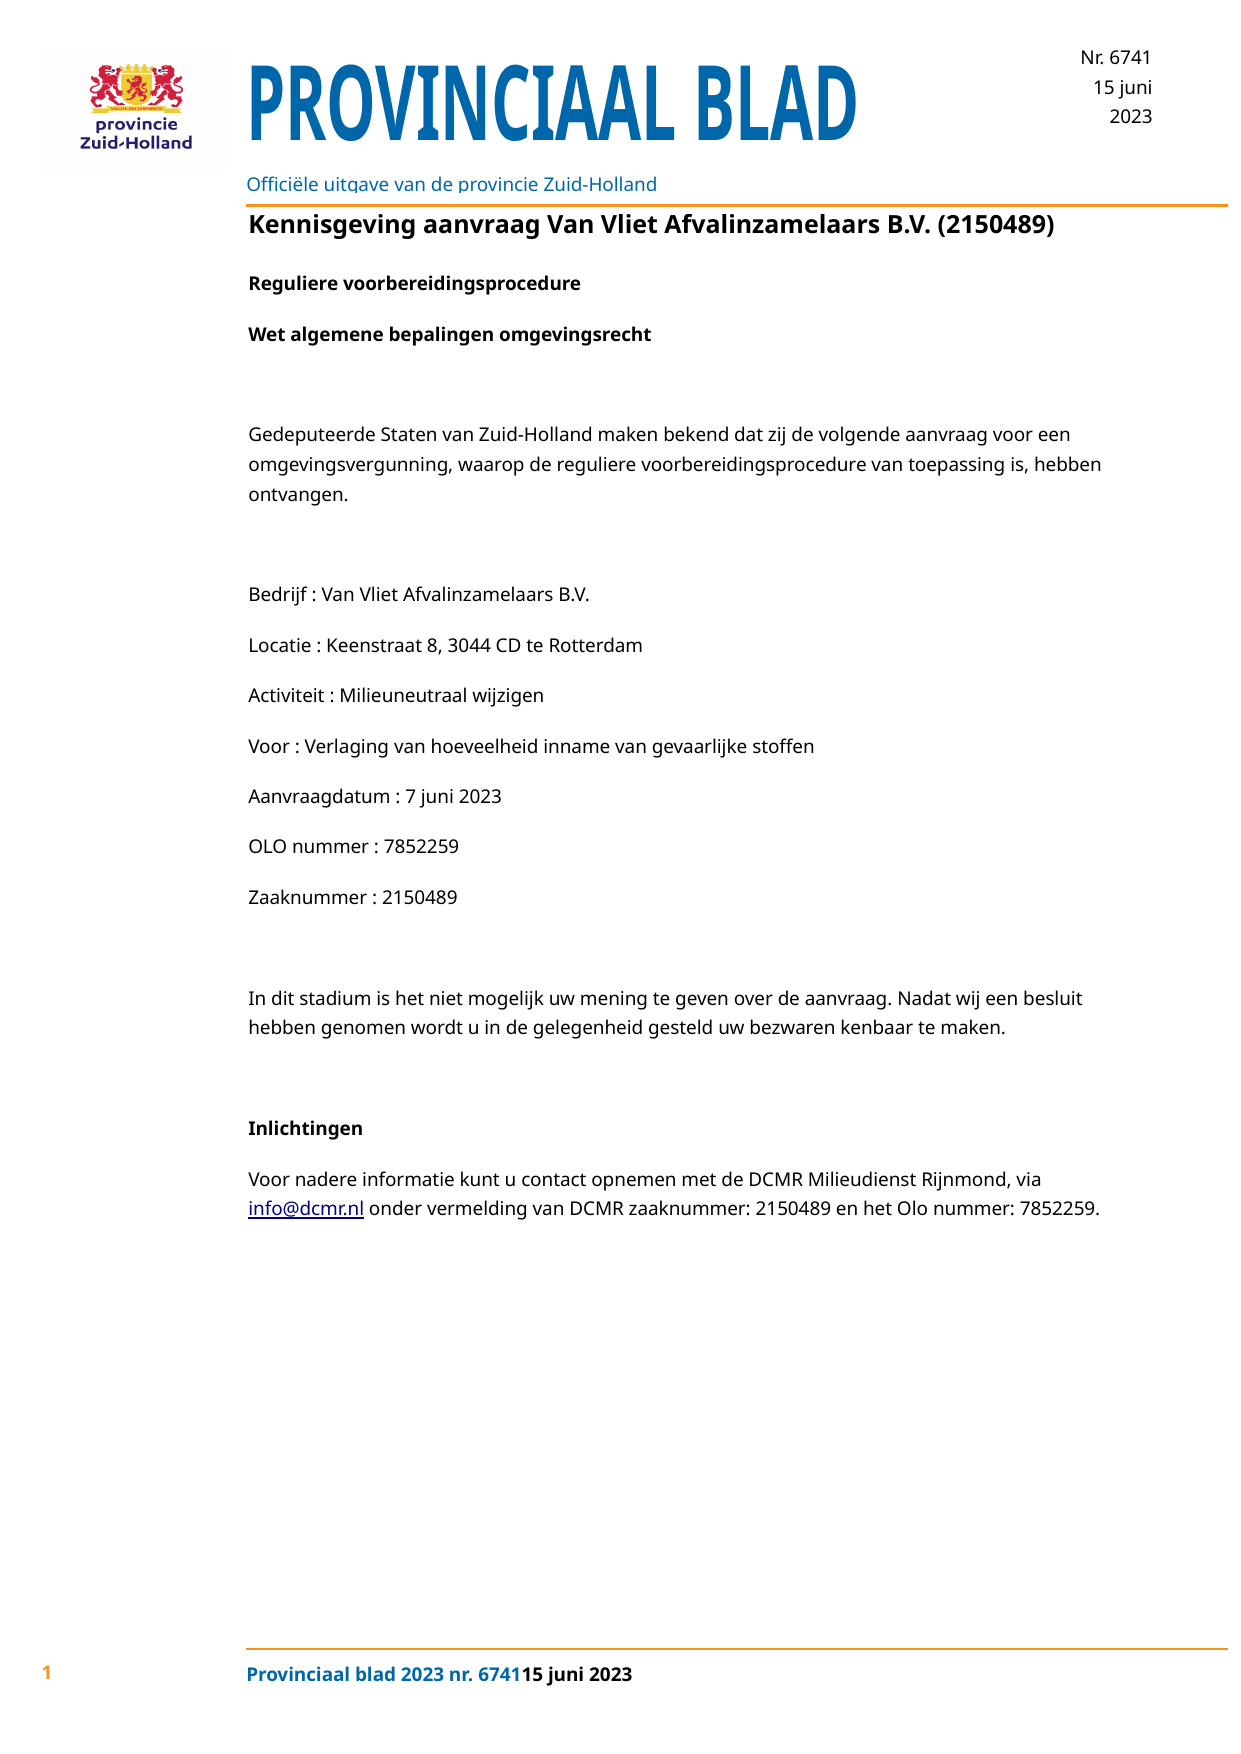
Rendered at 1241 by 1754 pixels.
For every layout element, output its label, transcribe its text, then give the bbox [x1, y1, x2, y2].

text Bedrijf : Van Vliet Afvalinzamelaars B.V. [248, 582, 1152, 607]
text Reguliere voorbereidingsprocedure [248, 270, 1152, 296]
text OLO nummer : 7852259 [248, 834, 1152, 859]
text Zaaknummer : 2150489 [248, 884, 1152, 910]
text In dit stadium is het niet mogelijk uw mening te geven over de aanvraag. Nadat wij een besluit hebben genomen wordt u in de gelegenheid gesteld uw bezwaren kenbaar te maken. [248, 985, 1152, 1040]
picture [41, 47, 231, 172]
text Activiteit : Milieuneutraal wijzigen [248, 682, 1152, 708]
text Voor nadere informatie kunt u contact opnemen met de DCMR Milieudienst Rijnmond, via info@dcmr.nl onder vermelding van DCMR zaaknummer: 2150489 en het Olo nummer: 7852259. [248, 1166, 1152, 1221]
text Locatie : Keenstraat 8, 3044 CD te Rotterdam [248, 632, 1152, 658]
text Voor : Verlaging van hoeveelheid inname van gevaarlijke stoffen [248, 733, 1152, 758]
text Inlichtingen [248, 1115, 1152, 1141]
text Gedeputeerde Staten van Zuid-Holland maken bekend dat zij de volgende aanvraag voor een omgevingsvergunning, waarop de reguliere voorbereidingsprocedure van toepassing is, hebben ontvangen. [248, 422, 1152, 506]
text Aanvraagdatum : 7 juni 2023 [248, 783, 1152, 809]
text Wet algemene bepalingen omgevingsrecht [248, 321, 1152, 346]
text Kennisgeving aanvraag Van Vliet Afvalinzamelaars B.V. (2150489) [248, 207, 1152, 241]
